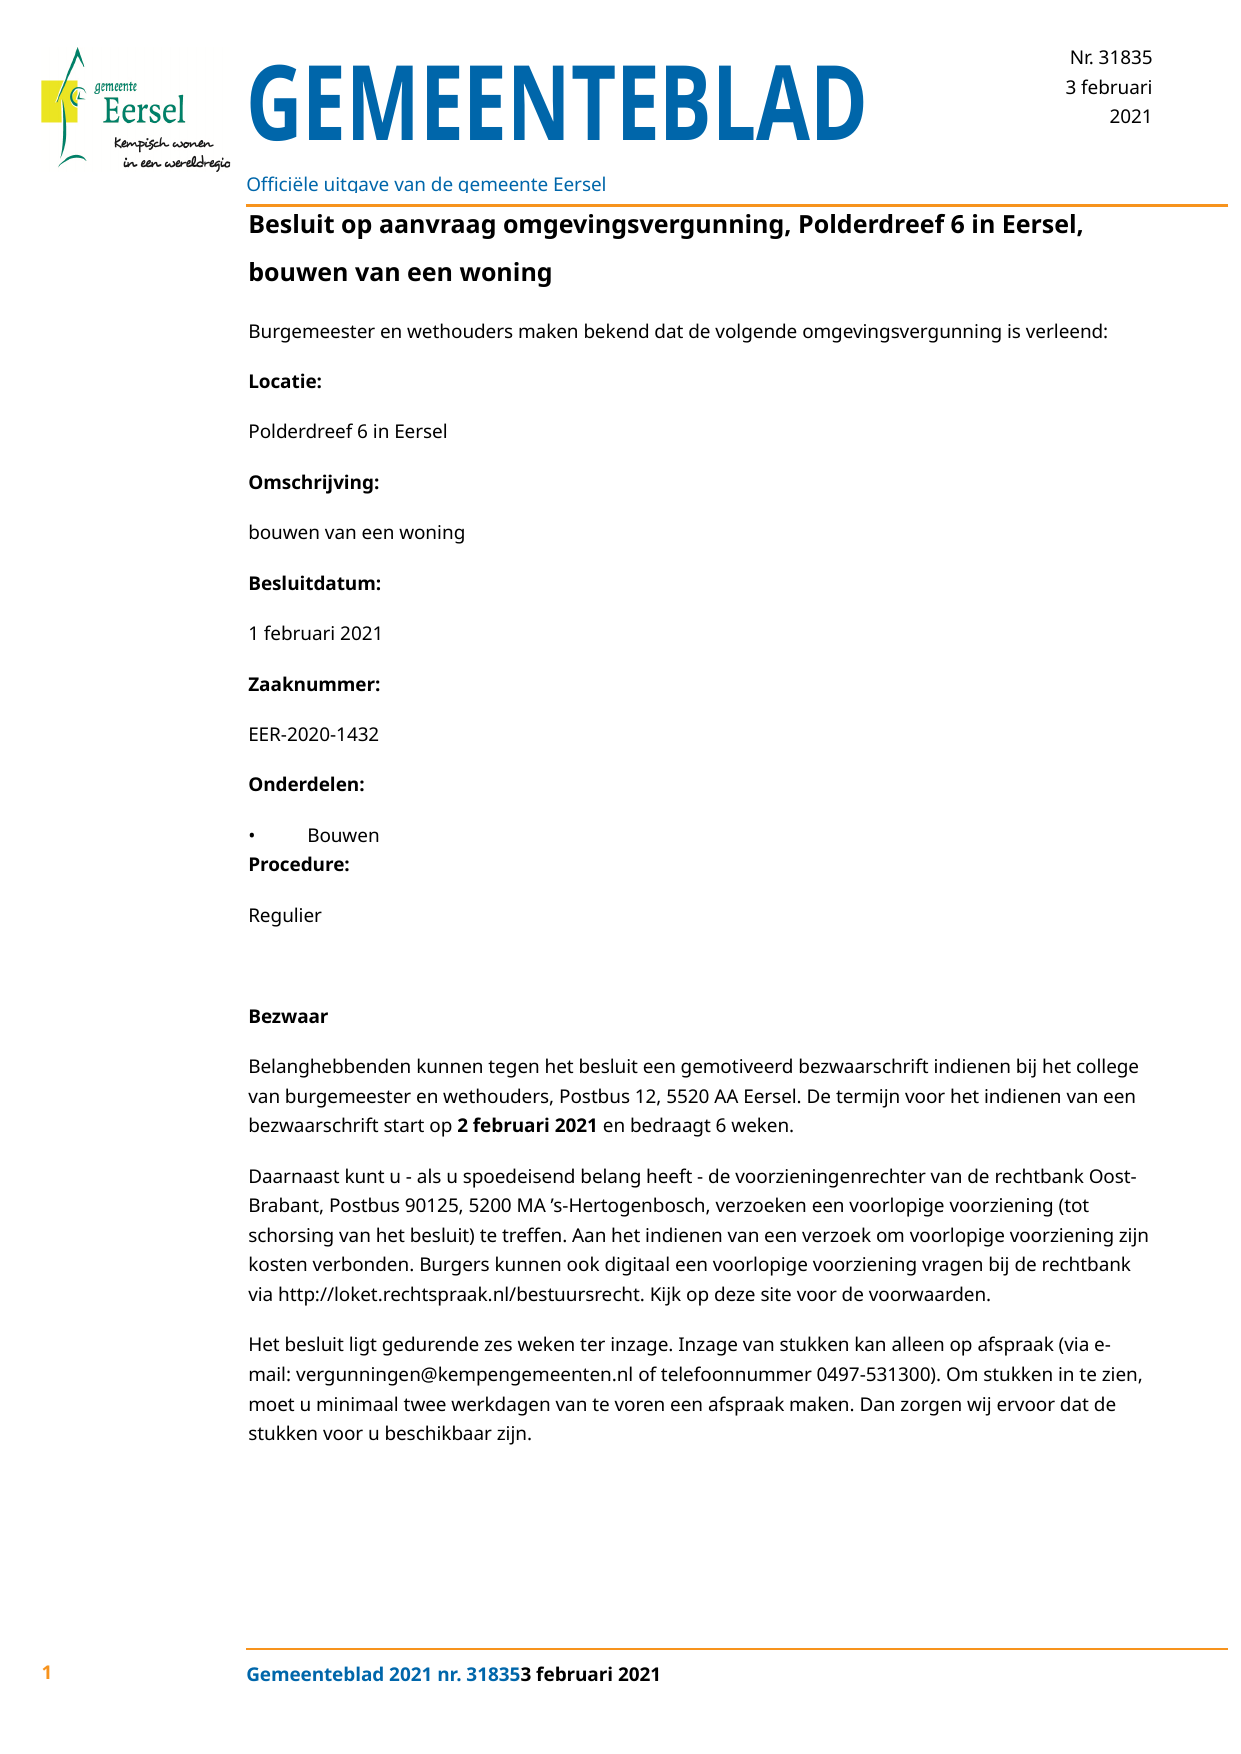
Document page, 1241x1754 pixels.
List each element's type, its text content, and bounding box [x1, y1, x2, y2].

text Polderdreef 6 in Eersel [248, 419, 1152, 444]
text Burgemeester en wethouders maken bekend dat de volgende omgevingsvergunning is verleend: [248, 318, 1152, 344]
list Bouwen [248, 822, 1152, 848]
text Zaaknummer: [248, 671, 1152, 697]
text Bezwaar [248, 1003, 1152, 1029]
text Locatie: [248, 368, 1152, 394]
picture [41, 47, 231, 172]
text Daarnaast kunt u - als u spoedeisend belang heeft - de voorzieningenrechter van de rechtbank Oost-Brabant, Postbus 90125, 5200 MA ’s-Hertogenbosch, verzoeken een voorlopige voorziening (tot schorsing van het besluit) te treffen. Aan het indienen van een verzoek om voorlopige voorziening zijn kosten verbonden. Burgers kunnen ook digitaal een voorlopige voorziening vragen bij de rechtbank via http://loket.rechtspraak.nl/bestuursrecht. Kijk op deze site voor de voorwaarden. [248, 1163, 1152, 1307]
text Belanghebbenden kunnen tegen het besluit een gemotiveerd bezwaarschrift indienen bij het college van burgemeester en wethouders, Postbus 12, 5520 AA Eersel. De termijn voor het indienen van een bezwaarschrift start op 2 februari 2021 en bedraagt 6 weken. [248, 1053, 1152, 1138]
text 1 februari 2021 [248, 620, 1152, 646]
text Besluitdatum: [248, 570, 1152, 596]
text Regulier [248, 902, 1152, 928]
text Onderdelen: [248, 772, 1152, 797]
text EER-2020-1432 [248, 721, 1152, 747]
text bouwen van een woning [248, 519, 1152, 545]
text Omschrijving: [248, 469, 1152, 495]
text Besluit op aanvraag omgevingsvergunning, Polderdreef 6 in Eersel, bouwen van een woning [248, 207, 1152, 288]
text Procedure: [248, 852, 1152, 877]
text Het besluit ligt gedurende zes weken ter inzage. Inzage van stukken kan alleen op afspraak (via e-mail: vergunningen@kempengemeenten.nl of telefoonnummer 0497-531300). Om stukken in te zien, moet u minimaal twee werkdagen van te voren een afspraak maken. Dan zorgen wij ervoor dat de stukken voor u beschikbaar zijn. [248, 1332, 1152, 1446]
